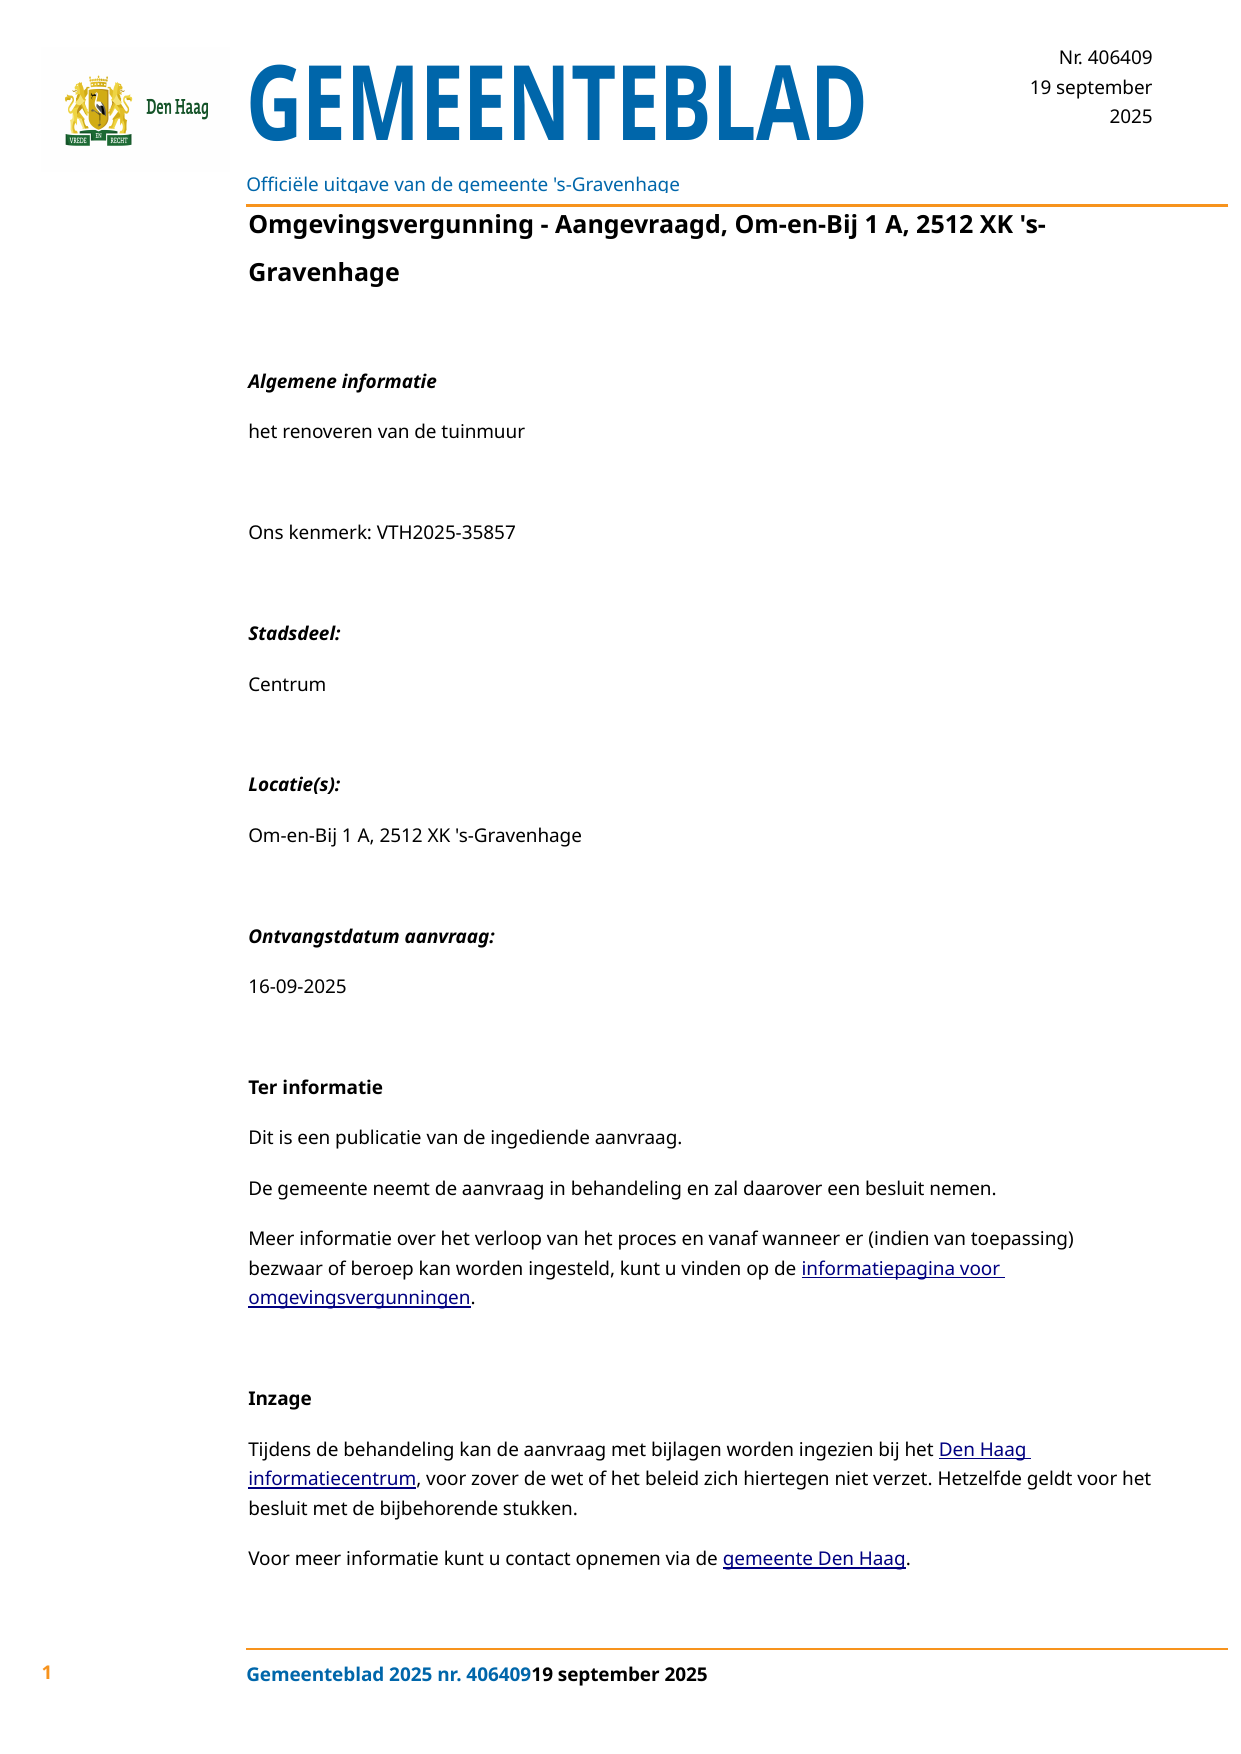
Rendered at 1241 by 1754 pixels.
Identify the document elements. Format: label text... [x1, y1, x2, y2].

text Omgevingsvergunning - Aangevraagd, Om-en-Bij 1 A, 2512 XK 's-Gravenhage [248, 207, 1152, 288]
text Algemene informatie [248, 368, 1152, 394]
text Om-en-Bij 1 A, 2512 XK 's-Gravenhage [248, 822, 1152, 848]
text Stadsdeel: [248, 620, 1152, 646]
text De gemeente neemt de aanvraag in behandeling en zal daarover een besluit nemen. [248, 1175, 1152, 1201]
text Voor meer informatie kunt u contact opnemen via de gemeente Den Haag. [248, 1545, 1152, 1571]
text het renoveren van de tuinmuur [248, 419, 1152, 444]
text Ontvangstdatum aanvraag: [248, 923, 1152, 949]
picture [41, 47, 231, 172]
text Meer informatie over het verloop van het proces en vanaf wanneer er (indien van toepassing) bezwaar of beroep kan worden ingesteld, kunt u vinden op de informatiepagina voor omgevingsvergunningen. [248, 1225, 1152, 1310]
text Centrum [248, 671, 1152, 697]
text 16-09-2025 [248, 973, 1152, 999]
text Locatie(s): [248, 772, 1152, 797]
text Ter informatie [248, 1074, 1152, 1100]
text Inzage [248, 1385, 1152, 1411]
text Tijdens de behandeling kan de aanvraag met bijlagen worden ingezien bij het Den Haag informatiecentrum, voor zover de wet of het beleid zich hiertegen niet verzet. Hetzelfde geldt voor het besluit met de bijbehorende stukken. [248, 1436, 1152, 1521]
text Ons kenmerk: VTH2025-35857 [248, 519, 1152, 545]
text Dit is een publicatie van de ingediende aanvraag. [248, 1124, 1152, 1150]
